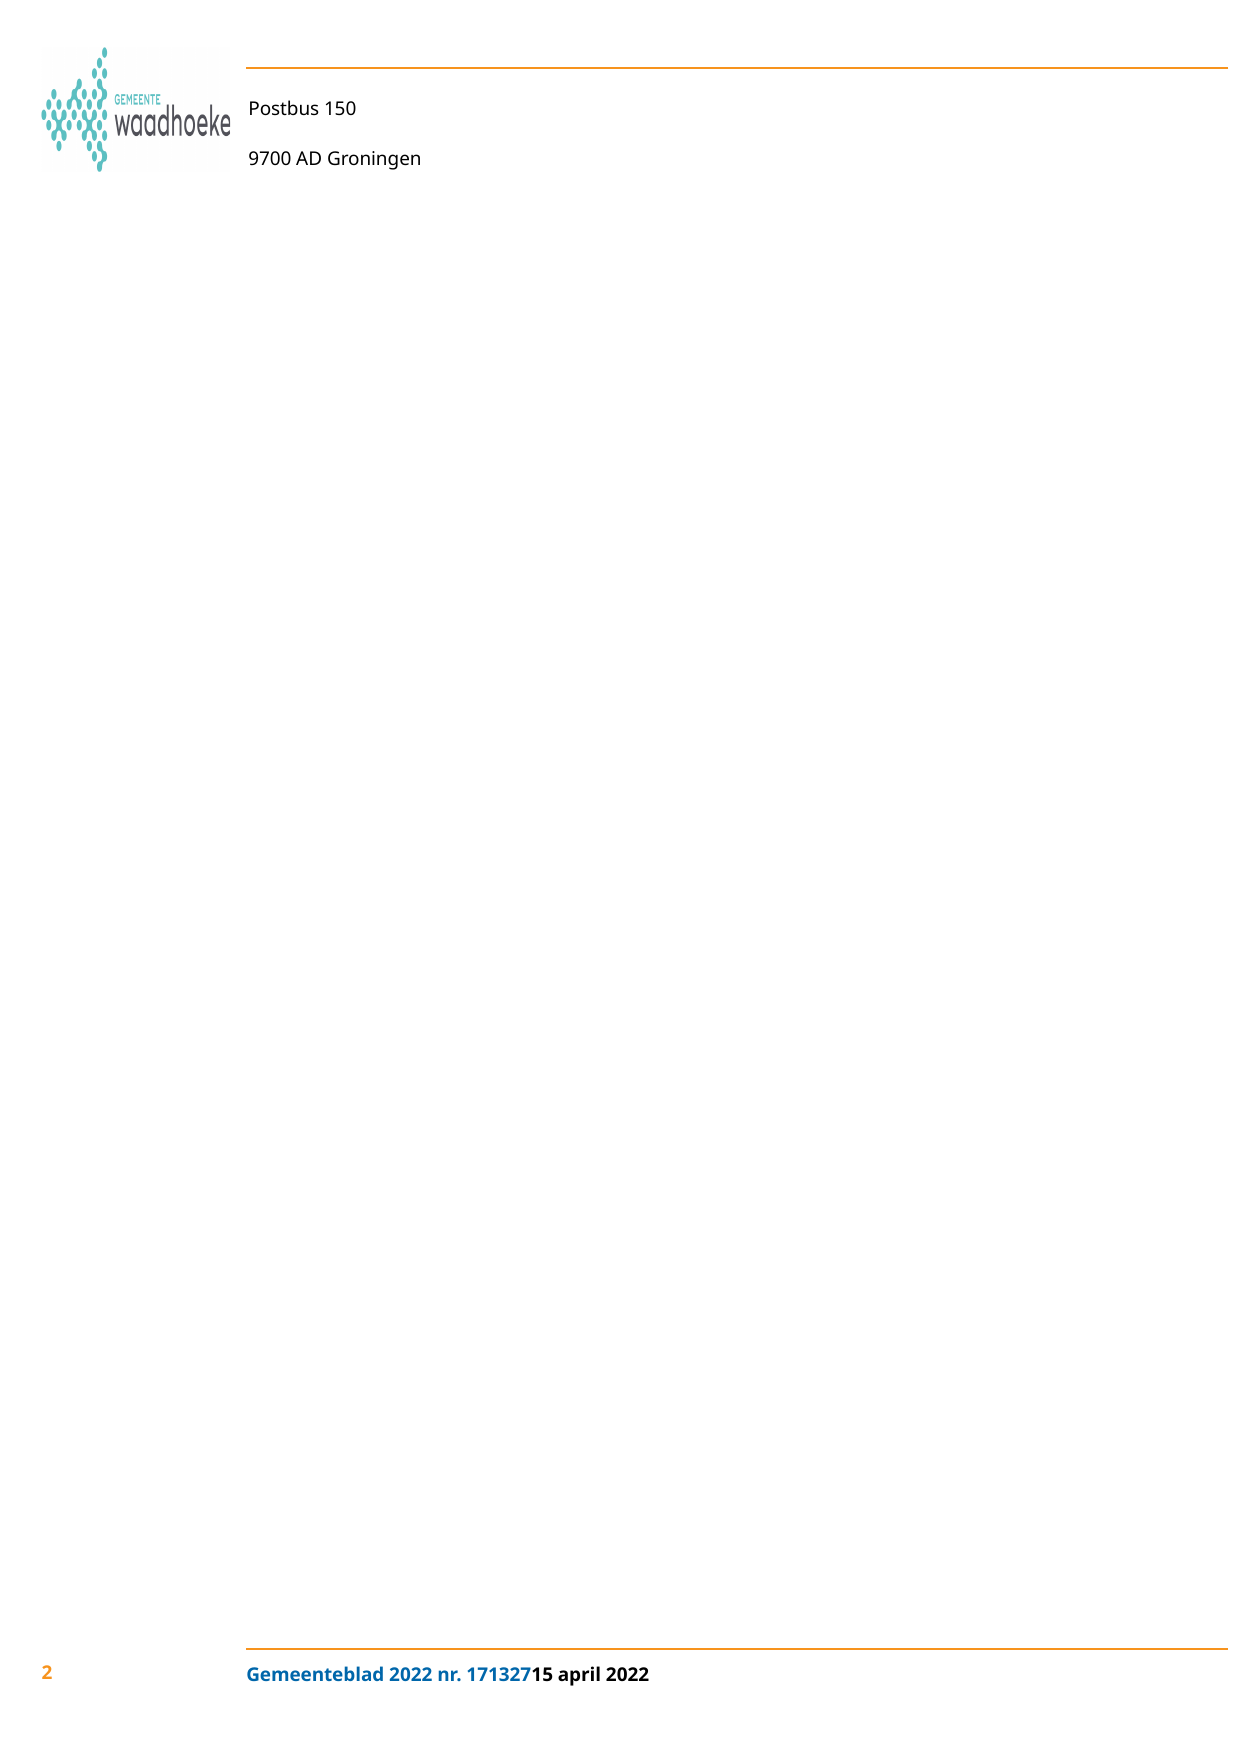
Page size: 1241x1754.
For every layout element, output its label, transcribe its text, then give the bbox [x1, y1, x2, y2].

text 9700 AD Groningen [248, 145, 1152, 171]
picture [41, 47, 231, 172]
text Postbus 150 [248, 95, 1152, 121]
